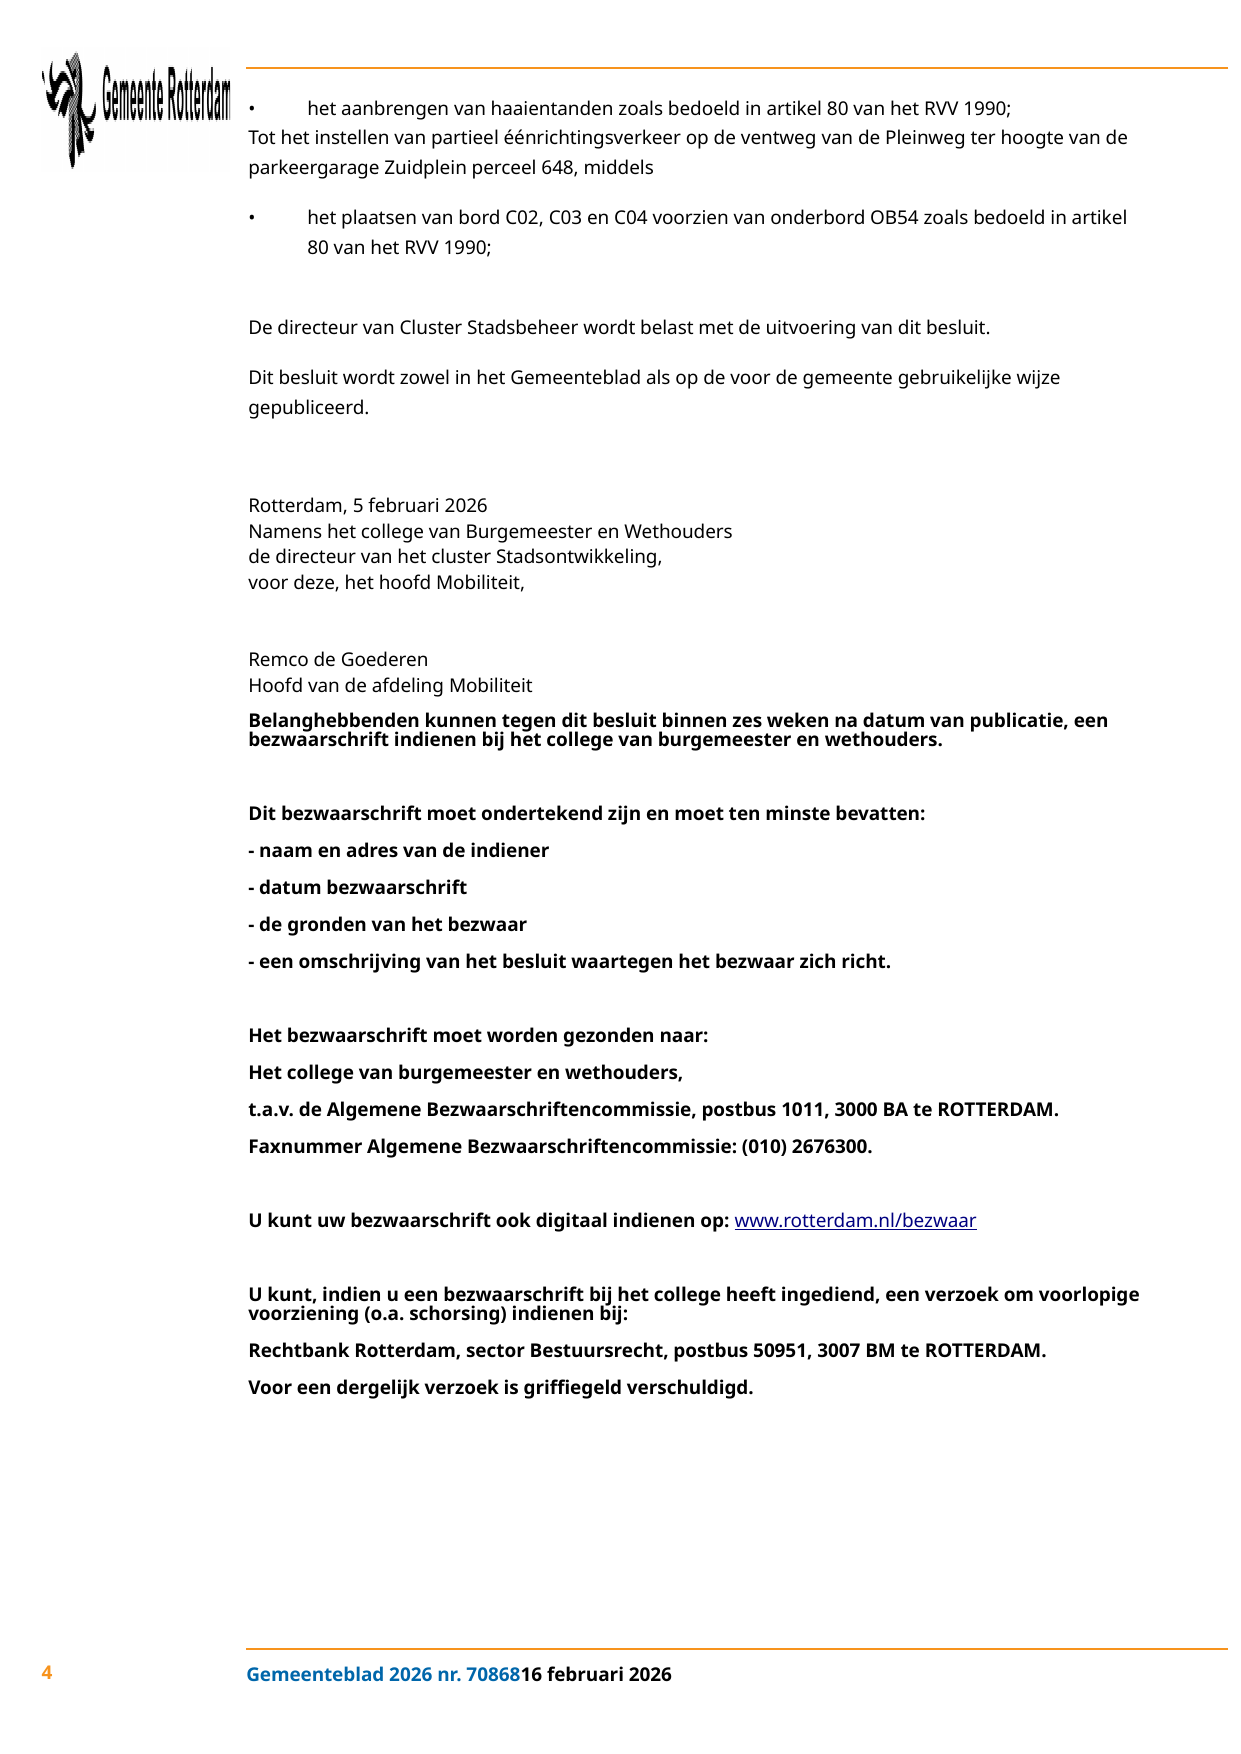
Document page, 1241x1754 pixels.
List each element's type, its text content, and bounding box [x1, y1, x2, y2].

text Hoofd van de afdeling Mobiliteit [248, 672, 1152, 698]
text - een omschrijving van het besluit waartegen het bezwaar zich richt. [248, 953, 1152, 972]
text Faxnummer Algemene Bezwaarschriftencommissie: (010) 2676300. [248, 1138, 1152, 1157]
text U kunt, indien u een bezwaarschrift bij het college heeft ingediend, een verzoek om voorlopige voorziening (o.a. schorsing) indienen bij: [248, 1286, 1152, 1324]
text t.a.v. de Algemene Bezwaarschriftencommissie, postbus 1011, 3000 BA te ROTTERDAM. [248, 1101, 1152, 1120]
text De directeur van Cluster Stadsbeheer wordt belast met de uitvoering van dit besluit. [248, 314, 1152, 340]
list het plaatsen van bord C02, C03 en C04 voorzien van onderbord OB54 zoals bedoeld in artikel 80 van het RVV 1990; [248, 204, 1152, 260]
text - de gronden van het bezwaar [248, 916, 1152, 935]
picture [41, 47, 231, 172]
text Rotterdam, 5 februari 2026 [248, 492, 1152, 518]
text Het college van burgemeester en wethouders, [248, 1064, 1152, 1083]
text Voor een dergelijk verzoek is griffiegeld verschuldigd. [248, 1379, 1152, 1398]
text Rechtbank Rotterdam, sector Bestuursrecht, postbus 50951, 3007 BM te ROTTERDAM. [248, 1342, 1152, 1361]
text voor deze, het hoofd Mobiliteit, [248, 569, 1152, 595]
text Het bezwaarschrift moet worden gezonden naar: [248, 1027, 1152, 1046]
text - datum bezwaarschrift [248, 879, 1152, 898]
text Belanghebbenden kunnen tegen dit besluit binnen zes weken na datum van publicatie, een bezwaarschrift indienen bij het college van burgemeester en wethouders. [248, 712, 1152, 750]
text Dit bezwaarschrift moet ondertekend zijn en moet ten minste bevatten: [248, 805, 1152, 824]
text - naam en adres van de indiener [248, 842, 1152, 861]
list het aanbrengen van haaientanden zoals bedoeld in artikel 80 van het RVV 1990; [248, 95, 1152, 121]
text Remco de Goederen [248, 647, 1152, 672]
text Dit besluit wordt zowel in het Gemeenteblad als op de voor de gemeente gebruikelijke wijze gepubliceerd. [248, 364, 1152, 420]
text Tot het instellen van partieel éénrichtingsverkeer op de ventweg van de Pleinweg ter hoogte van de parkeergarage Zuidplein perceel 648, middels [248, 124, 1152, 180]
text de directeur van het cluster Stadsontwikkeling, [248, 544, 1152, 569]
text U kunt uw bezwaarschrift ook digitaal indienen op: www.rotterdam.nl/bezwaar [248, 1212, 1152, 1231]
text Namens het college van Burgemeester en Wethouders [248, 518, 1152, 544]
